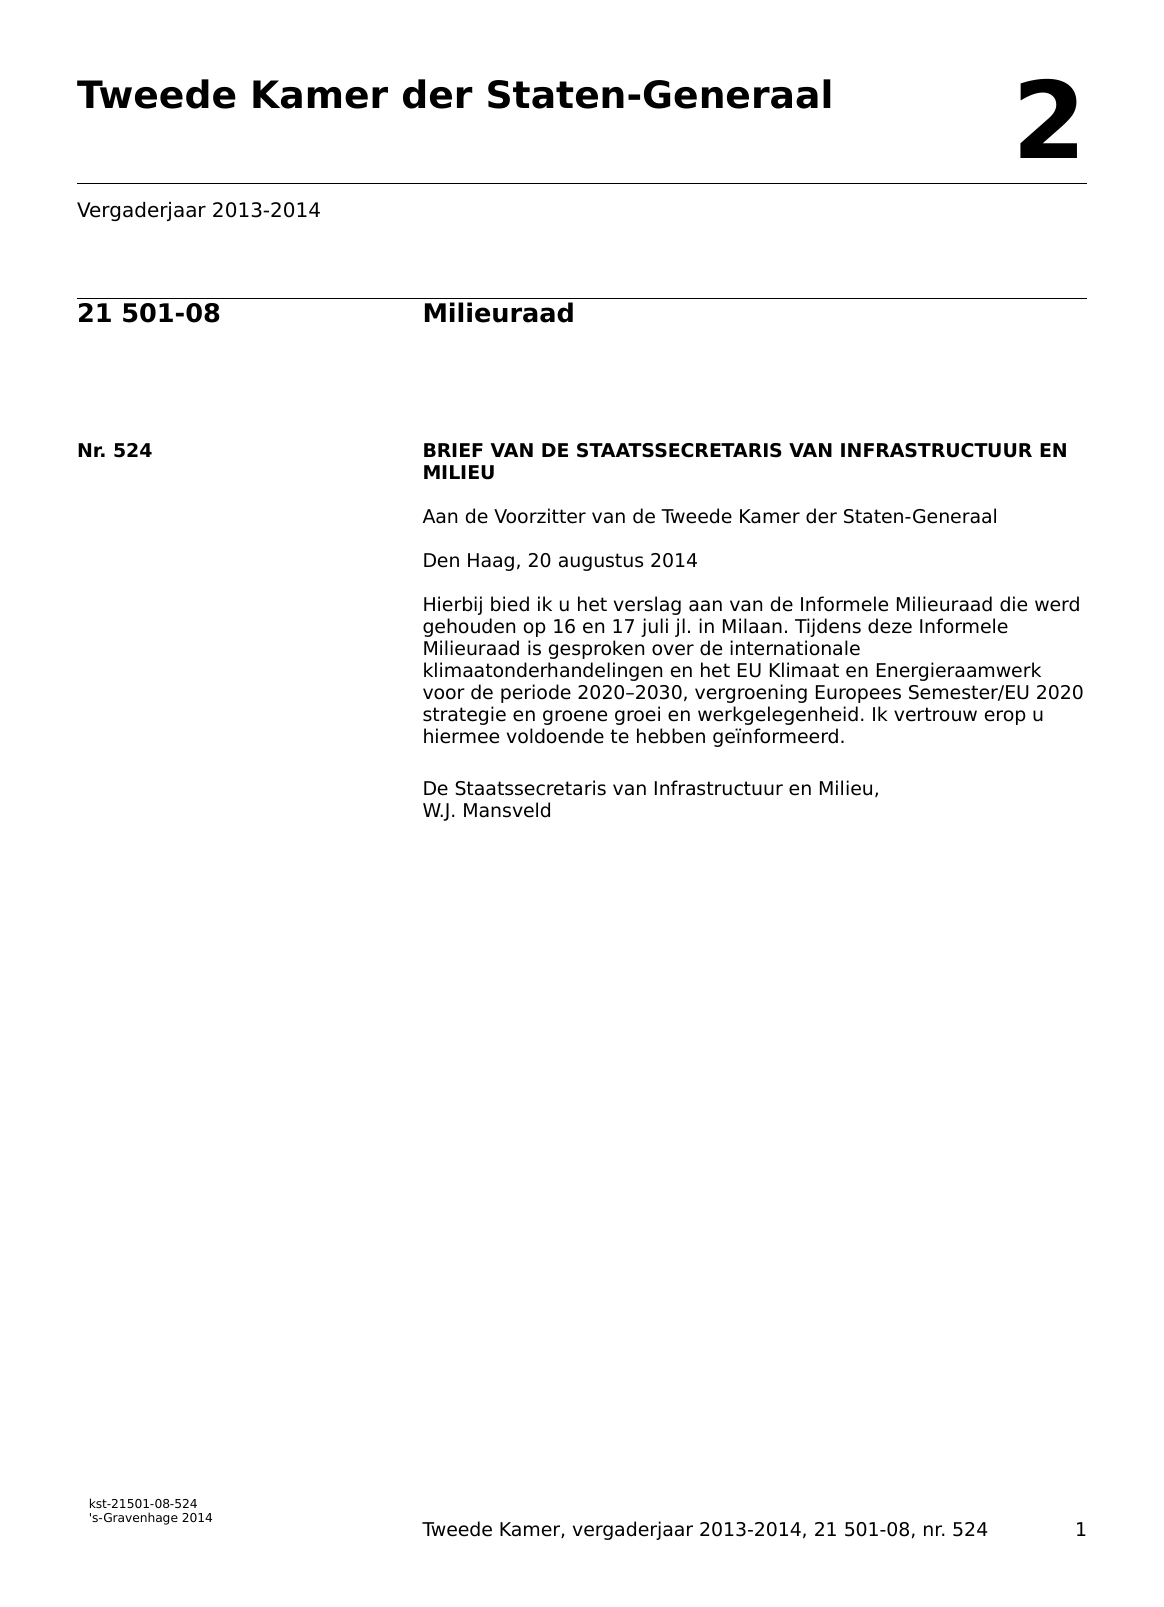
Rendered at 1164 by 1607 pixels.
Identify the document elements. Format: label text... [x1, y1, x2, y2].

text 's-Gravenhage 2014 [88, 1511, 323, 1525]
subtitle 21 501-08 Milieuraad [77, 299, 1087, 329]
text Hierbij bied ik u het verslag aan van de Informele Milieuraad die werd gehouden op 16 en 17 juli jl. in Milaan. Tijdens deze Informele Milieuraad is gesproken over de internationale klimaatonderhandelingen en het EU Klimaat en Energieraamwerk voor de periode 2020–2030, vergroening Europees Semester/EU 2020 strategie en groene groei en werkgelegenheid. Ik vertrouw erop u hiermee voldoende te hebben geïnformeerd. [422, 594, 1087, 748]
text De Staatssecretaris van Infrastructuur en Milieu, W.J. Mansveld [422, 778, 1087, 822]
text kst-21501-08-524 [88, 1497, 323, 1511]
text Aan de Voorzitter van de Tweede Kamer der Staten-Generaal [422, 506, 1087, 528]
table_header 2 [886, 59, 1087, 183]
table_header Tweede Kamer der Staten-Generaal [77, 59, 886, 183]
subtitle Nr. 524 BRIEF VAN DE STAATSSECRETARIS VAN INFRASTRUCTUUR EN MILIEU [77, 440, 1087, 484]
table_cell Vergaderjaar 2013-2014 [77, 184, 1087, 298]
text Den Haag, 20 augustus 2014 [422, 550, 1087, 572]
